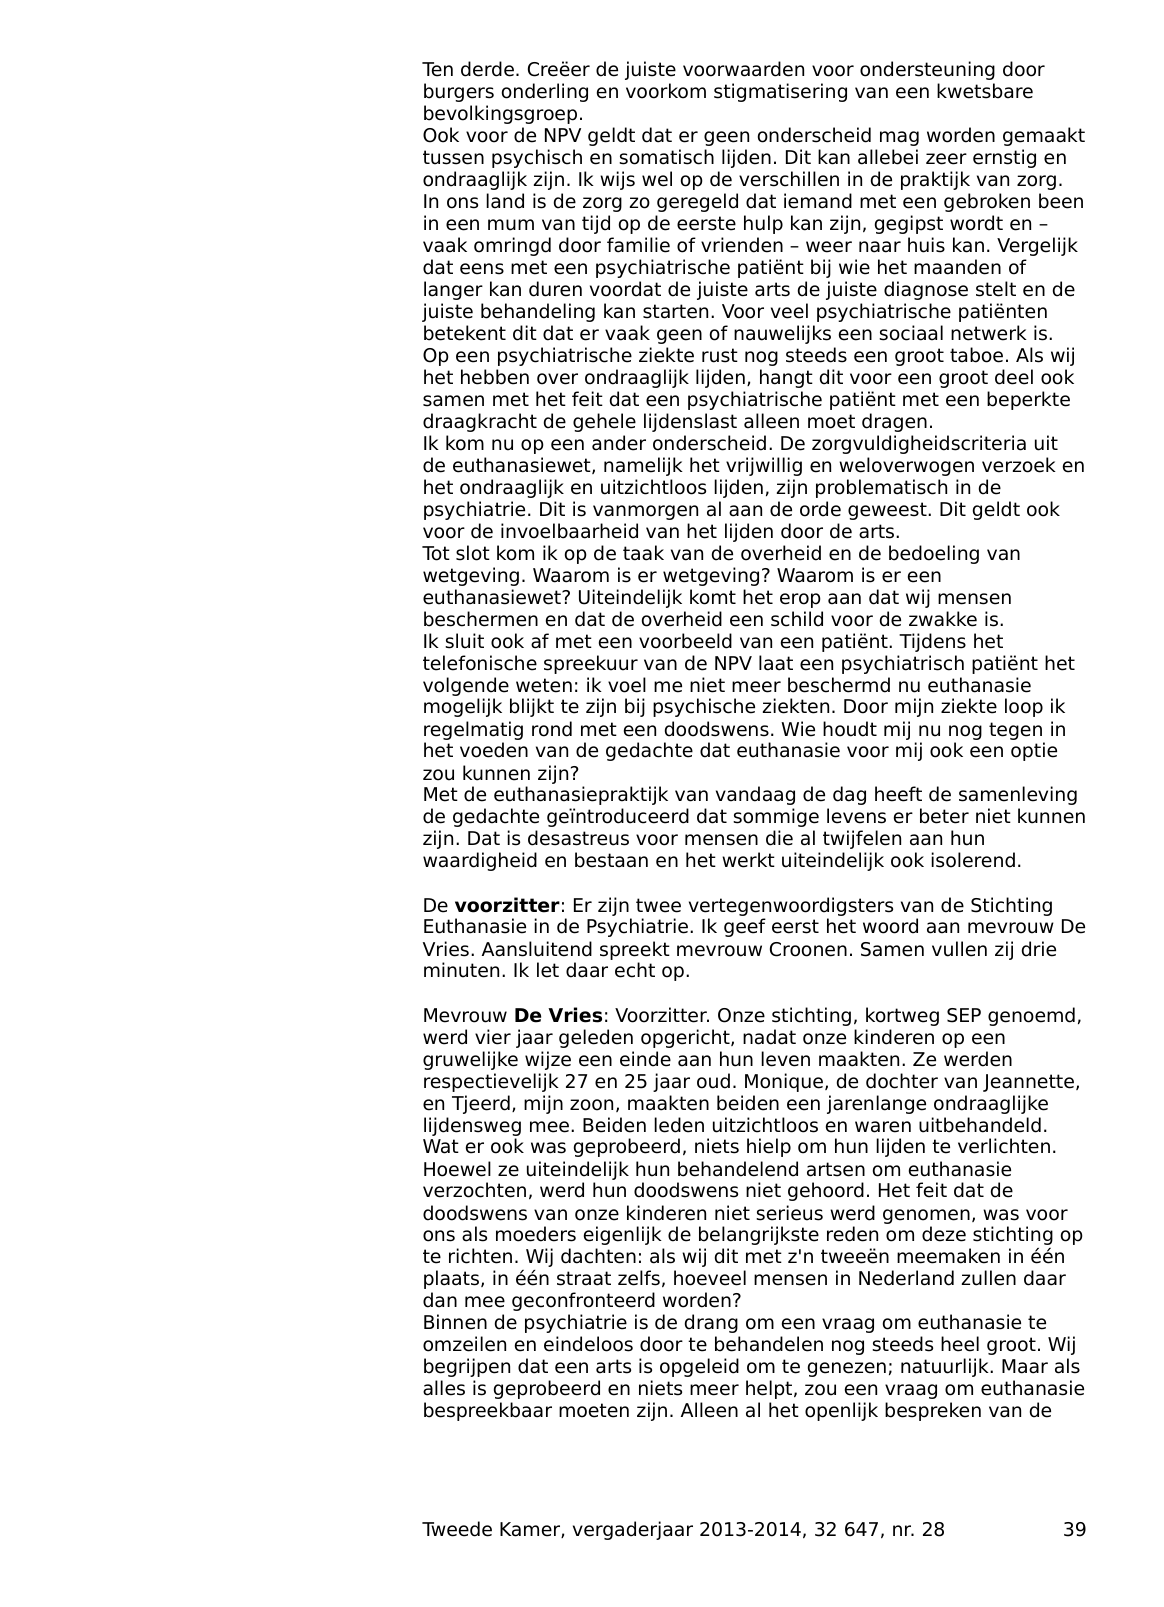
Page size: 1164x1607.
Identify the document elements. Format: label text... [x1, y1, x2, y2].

text Ik sluit ook af met een voorbeeld van een patiënt. Tijdens het telefonische spreekuur van de NPV laat een psychiatrisch patiënt het volgende weten: ik voel me niet meer beschermd nu euthanasie mogelijk blijkt te zijn bij psychische ziekten. Door mijn ziekte loop ik regelmatig rond met een doodswens. Wie houdt mij nu nog tegen in het voeden van de gedachte dat euthanasie voor mij ook een optie zou kunnen zijn? [422, 631, 1087, 784]
text Ik kom nu op een ander onderscheid. De zorgvuldigheidscriteria uit de euthanasiewet, namelijk het vrijwillig en weloverwogen verzoek en het ondraaglijk en uitzichtloos lijden, zijn problematisch in de psychiatrie. Dit is vanmorgen al aan de orde geweest. Dit geldt ook voor de invoelbaarheid van het lijden door de arts. [422, 433, 1087, 543]
text Ook voor de NPV geldt dat er geen onderscheid mag worden gemaakt tussen psychisch en somatisch lijden. Dit kan allebei zeer ernstig en ondraaglijk zijn. Ik wijs wel op de verschillen in de praktijk van zorg. In ons land is de zorg zo geregeld dat iemand met een gebroken been in een mum van tijd op de eerste hulp kan zijn, gegipst wordt en – vaak omringd door familie of vrienden – weer naar huis kan. Vergelijk dat eens met een psychiatrische patiënt bij wie het maanden of langer kan duren voordat de juiste arts de juiste diagnose stelt en de juiste behandeling kan starten. Voor veel psychiatrische patiënten betekent dit dat er vaak geen of nauwelijks een sociaal netwerk is. Op een psychiatrische ziekte rust nog steeds een groot taboe. Als wij het hebben over ondraaglijk lijden, hangt dit voor een groot deel ook samen met het feit dat een psychiatrische patiënt met een beperkte draagkracht de gehele lijdenslast alleen moet dragen. [422, 125, 1087, 433]
text Mevrouw De Vries: Voorzitter. Onze stichting, kortweg SEP genoemd, werd vier jaar geleden opgericht, nadat onze kinderen op een gruwelijke wijze een einde aan hun leven maakten. Ze werden respectievelijk 27 en 25 jaar oud. Monique, de dochter van Jeannette, en Tjeerd, mijn zoon, maakten beiden een jarenlange ondraaglijke lijdensweg mee. Beiden leden uitzichtloos en waren uitbehandeld. Wat er ook was geprobeerd, niets hielp om hun lijden te verlichten. Hoewel ze uiteindelijk hun behandelend artsen om euthanasie verzochten, werd hun doodswens niet gehoord. Het feit dat de doodswens van onze kinderen niet serieus werd genomen, was voor ons als moeders eigenlijk de belangrijkste reden om deze stichting op te richten. Wij dachten: als wij dit met z'n tweeën meemaken in één plaats, in één straat zelfs, hoeveel mensen in Nederland zullen daar dan mee geconfronteerd worden? [422, 1004, 1087, 1312]
text Ten derde. Creëer de juiste voorwaarden voor ondersteuning door burgers onderling en voorkom stigmatisering van een kwetsbare bevolkingsgroep. [422, 59, 1087, 125]
text Binnen de psychiatrie is de drang om een vraag om euthanasie te omzeilen en eindeloos door te behandelen nog steeds heel groot. Wij begrijpen dat een arts is opgeleid om te genezen; natuurlijk. Maar als alles is geprobeerd en niets meer helpt, zou een vraag om euthanasie bespreekbaar moeten zijn. Alleen al het openlijk bespreken van de [422, 1312, 1087, 1422]
text Met de euthanasiepraktijk van vandaag de dag heeft de samenleving de gedachte geïntroduceerd dat sommige levens er beter niet kunnen zijn. Dat is desastreus voor mensen die al twijfelen aan hun waardigheid en bestaan en het werkt uiteindelijk ook isolerend. [422, 784, 1087, 872]
text Tot slot kom ik op de taak van de overheid en de bedoeling van wetgeving. Waarom is er wetgeving? Waarom is er een euthanasiewet? Uiteindelijk komt het erop aan dat wij mensen beschermen en dat de overheid een schild voor de zwakke is. [422, 543, 1087, 631]
text De voorzitter: Er zijn twee vertegenwoordigsters van de Stichting Euthanasie in de Psychiatrie. Ik geef eerst het woord aan mevrouw De Vries. Aansluitend spreekt mevrouw Croonen. Samen vullen zij drie minuten. Ik let daar echt op. [422, 894, 1087, 982]
